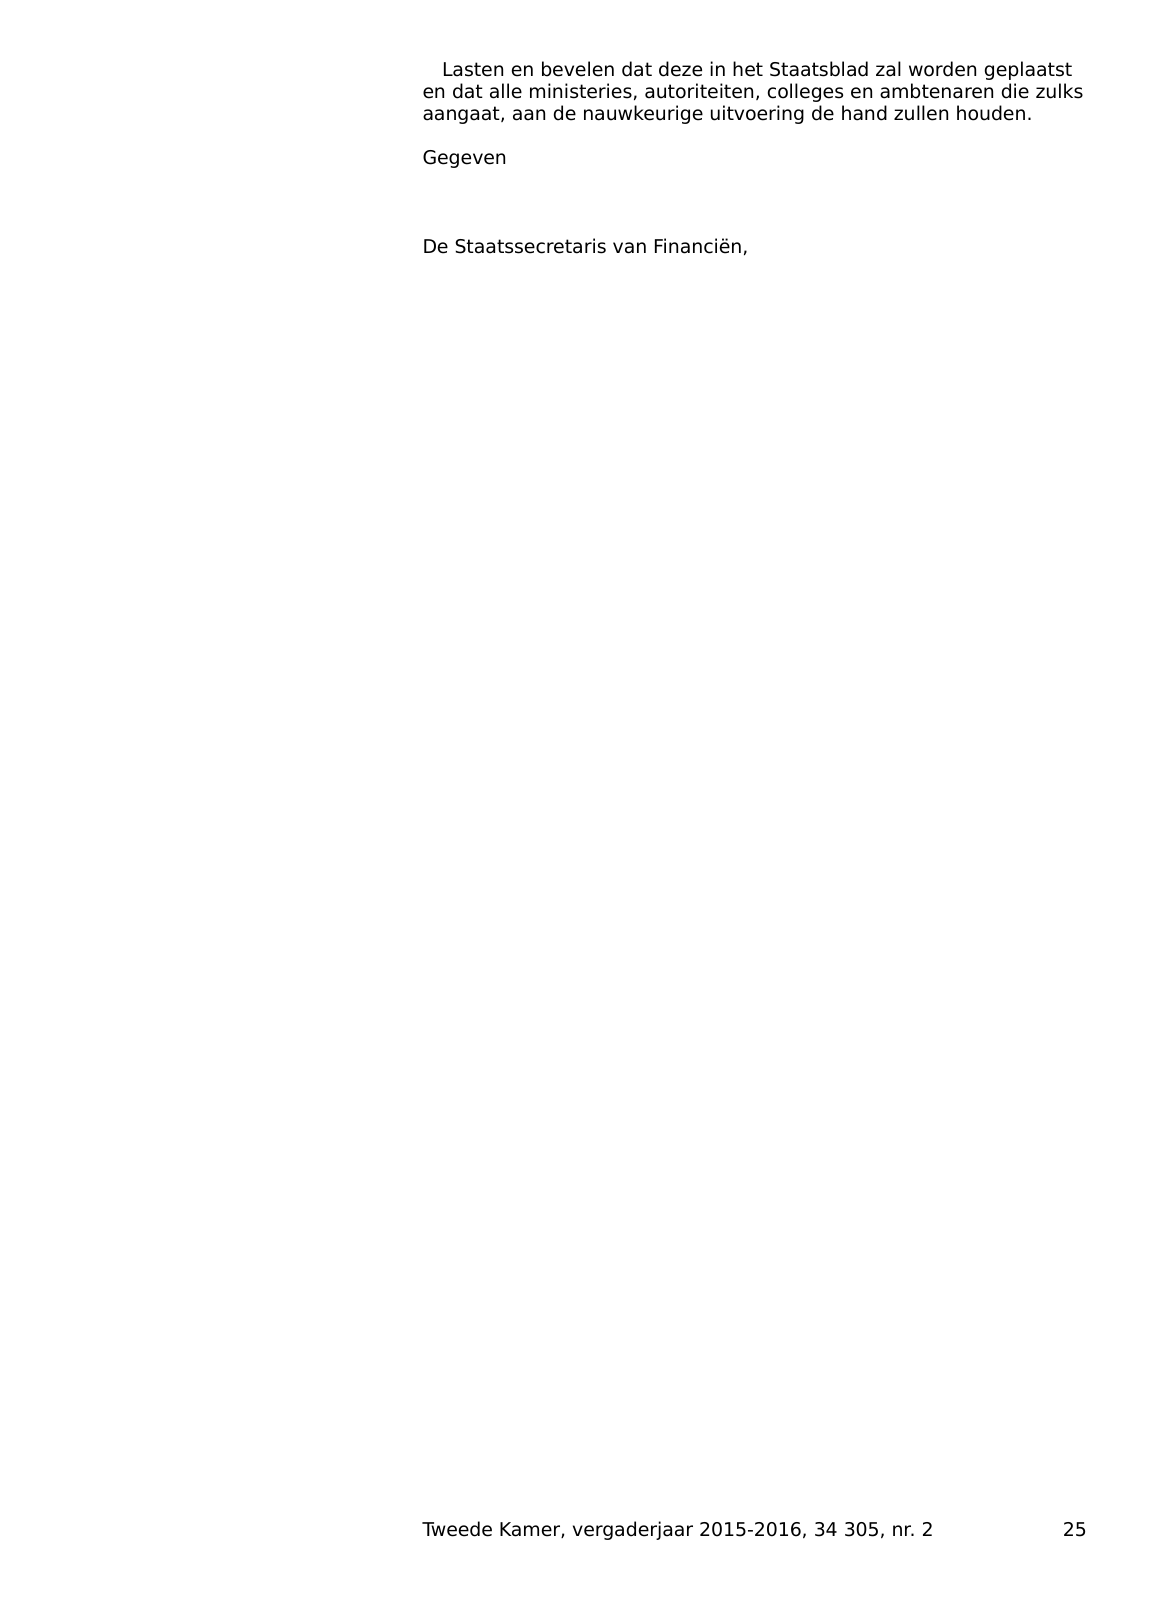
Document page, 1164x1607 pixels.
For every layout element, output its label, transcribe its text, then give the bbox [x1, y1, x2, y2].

text De Staatssecretaris van Financiën, [422, 236, 1087, 258]
text Gegeven [422, 147, 1087, 169]
text Lasten en bevelen dat deze in het Staatsblad zal worden geplaatst en dat alle ministeries, autoriteiten, colleges en ambtenaren die zulks aangaat, aan de nauwkeurige uitvoering de hand zullen houden. [422, 59, 1087, 125]
